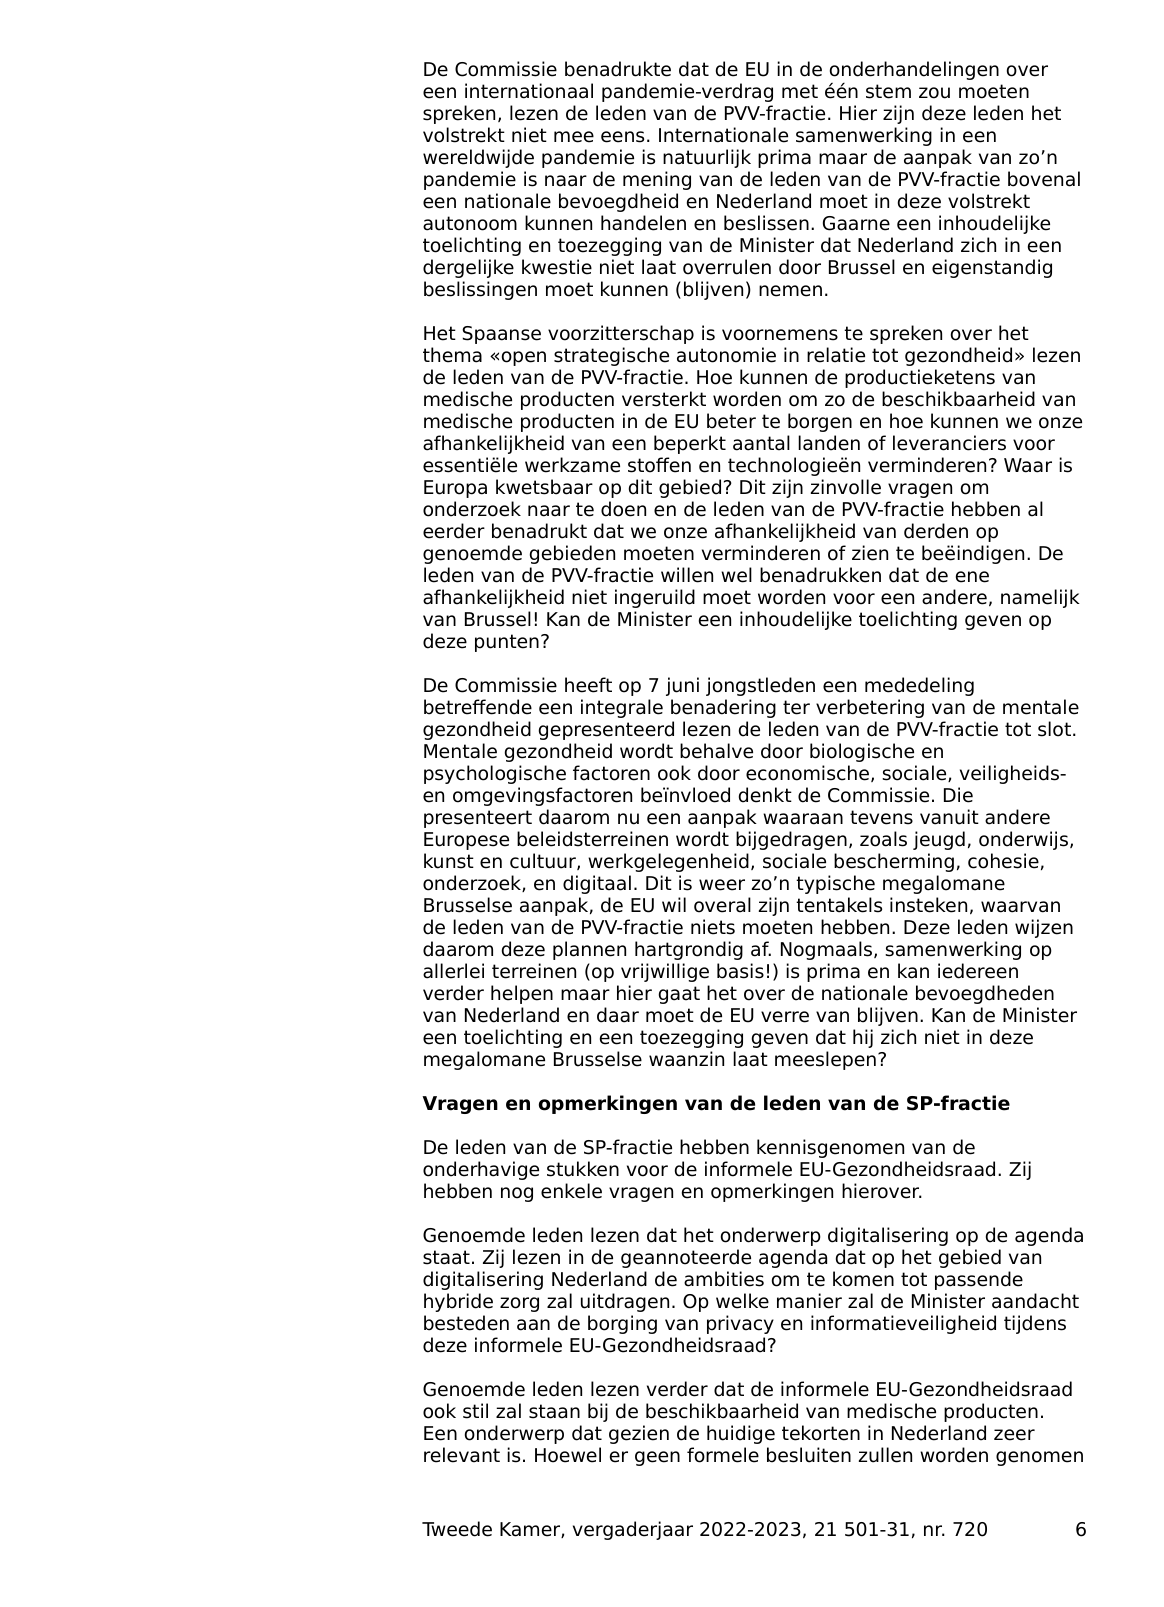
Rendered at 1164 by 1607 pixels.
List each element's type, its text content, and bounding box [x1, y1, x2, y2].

text De Commissie benadrukte dat de EU in de onderhandelingen over een internationaal pandemie-verdrag met één stem zou moeten spreken, lezen de leden van de PVV-fractie. Hier zijn deze leden het volstrekt niet mee eens. Internationale samenwerking in een wereldwijde pandemie is natuurlijk prima maar de aanpak van zo’n pandemie is naar de mening van de leden van de PVV-fractie bovenal een nationale bevoegdheid en Nederland moet in deze volstrekt autonoom kunnen handelen en beslissen. Gaarne een inhoudelijke toelichting en toezegging van de Minister dat Nederland zich in een dergelijke kwestie niet laat overrulen door Brussel en eigenstandig beslissingen moet kunnen (blijven) nemen. [422, 59, 1087, 301]
text Genoemde leden lezen verder dat de informele EU-Gezondheidsraad ook stil zal staan bij de beschikbaarheid van medische producten. Een onderwerp dat gezien de huidige tekorten in Nederland zeer relevant is. Hoewel er geen formele besluiten zullen worden genomen [422, 1379, 1087, 1467]
text Genoemde leden lezen dat het onderwerp digitalisering op de agenda staat. Zij lezen in de geannoteerde agenda dat op het gebied van digitalisering Nederland de ambities om te komen tot passende hybride zorg zal uitdragen. Op welke manier zal de Minister aandacht besteden aan de borging van privacy en informatieveiligheid tijdens deze informele EU-Gezondheidsraad? [422, 1225, 1087, 1357]
text De leden van de SP-fractie hebben kennisgenomen van de onderhavige stukken voor de informele EU-Gezondheidsraad. Zij hebben nog enkele vragen en opmerkingen hierover. [422, 1137, 1087, 1203]
text De Commissie heeft op 7 juni jongstleden een mededeling betreffende een integrale benadering ter verbetering van de mentale gezondheid gepresenteerd lezen de leden van de PVV-fractie tot slot. Mentale gezondheid wordt behalve door biologische en psychologische factoren ook door economische, sociale, veiligheids- en omgevingsfactoren beïnvloed denkt de Commissie. Die presenteert daarom nu een aanpak waaraan tevens vanuit andere Europese beleidsterreinen wordt bijgedragen, zoals jeugd, onderwijs, kunst en cultuur, werkgelegenheid, sociale bescherming, cohesie, onderzoek, en digitaal. Dit is weer zo’n typische megalomane Brusselse aanpak, de EU wil overal zijn tentakels insteken, waarvan de leden van de PVV-fractie niets moeten hebben. Deze leden wijzen daarom deze plannen hartgrondig af. Nogmaals, samenwerking op allerlei terreinen (op vrijwillige basis!) is prima en kan iedereen verder helpen maar hier gaat het over de nationale bevoegdheden van Nederland en daar moet de EU verre van blijven. Kan de Minister een toelichting en een toezegging geven dat hij zich niet in deze megalomane Brusselse waanzin laat meeslepen? [422, 675, 1087, 1071]
subtitle Vragen en opmerkingen van de leden van de SP-fractie [422, 1093, 1087, 1115]
text Het Spaanse voorzitterschap is voornemens te spreken over het thema «open strategische autonomie in relatie tot gezondheid» lezen de leden van de PVV-fractie. Hoe kunnen de productieketens van medische producten versterkt worden om zo de beschikbaarheid van medische producten in de EU beter te borgen en hoe kunnen we onze afhankelijkheid van een beperkt aantal landen of leveranciers voor essentiële werkzame stoffen en technologieën verminderen? Waar is Europa kwetsbaar op dit gebied? Dit zijn zinvolle vragen om onderzoek naar te doen en de leden van de PVV-fractie hebben al eerder benadrukt dat we onze afhankelijkheid van derden op genoemde gebieden moeten verminderen of zien te beëindigen. De leden van de PVV-fractie willen wel benadrukken dat de ene afhankelijkheid niet ingeruild moet worden voor een andere, namelijk van Brussel! Kan de Minister een inhoudelijke toelichting geven op deze punten? [422, 323, 1087, 653]
